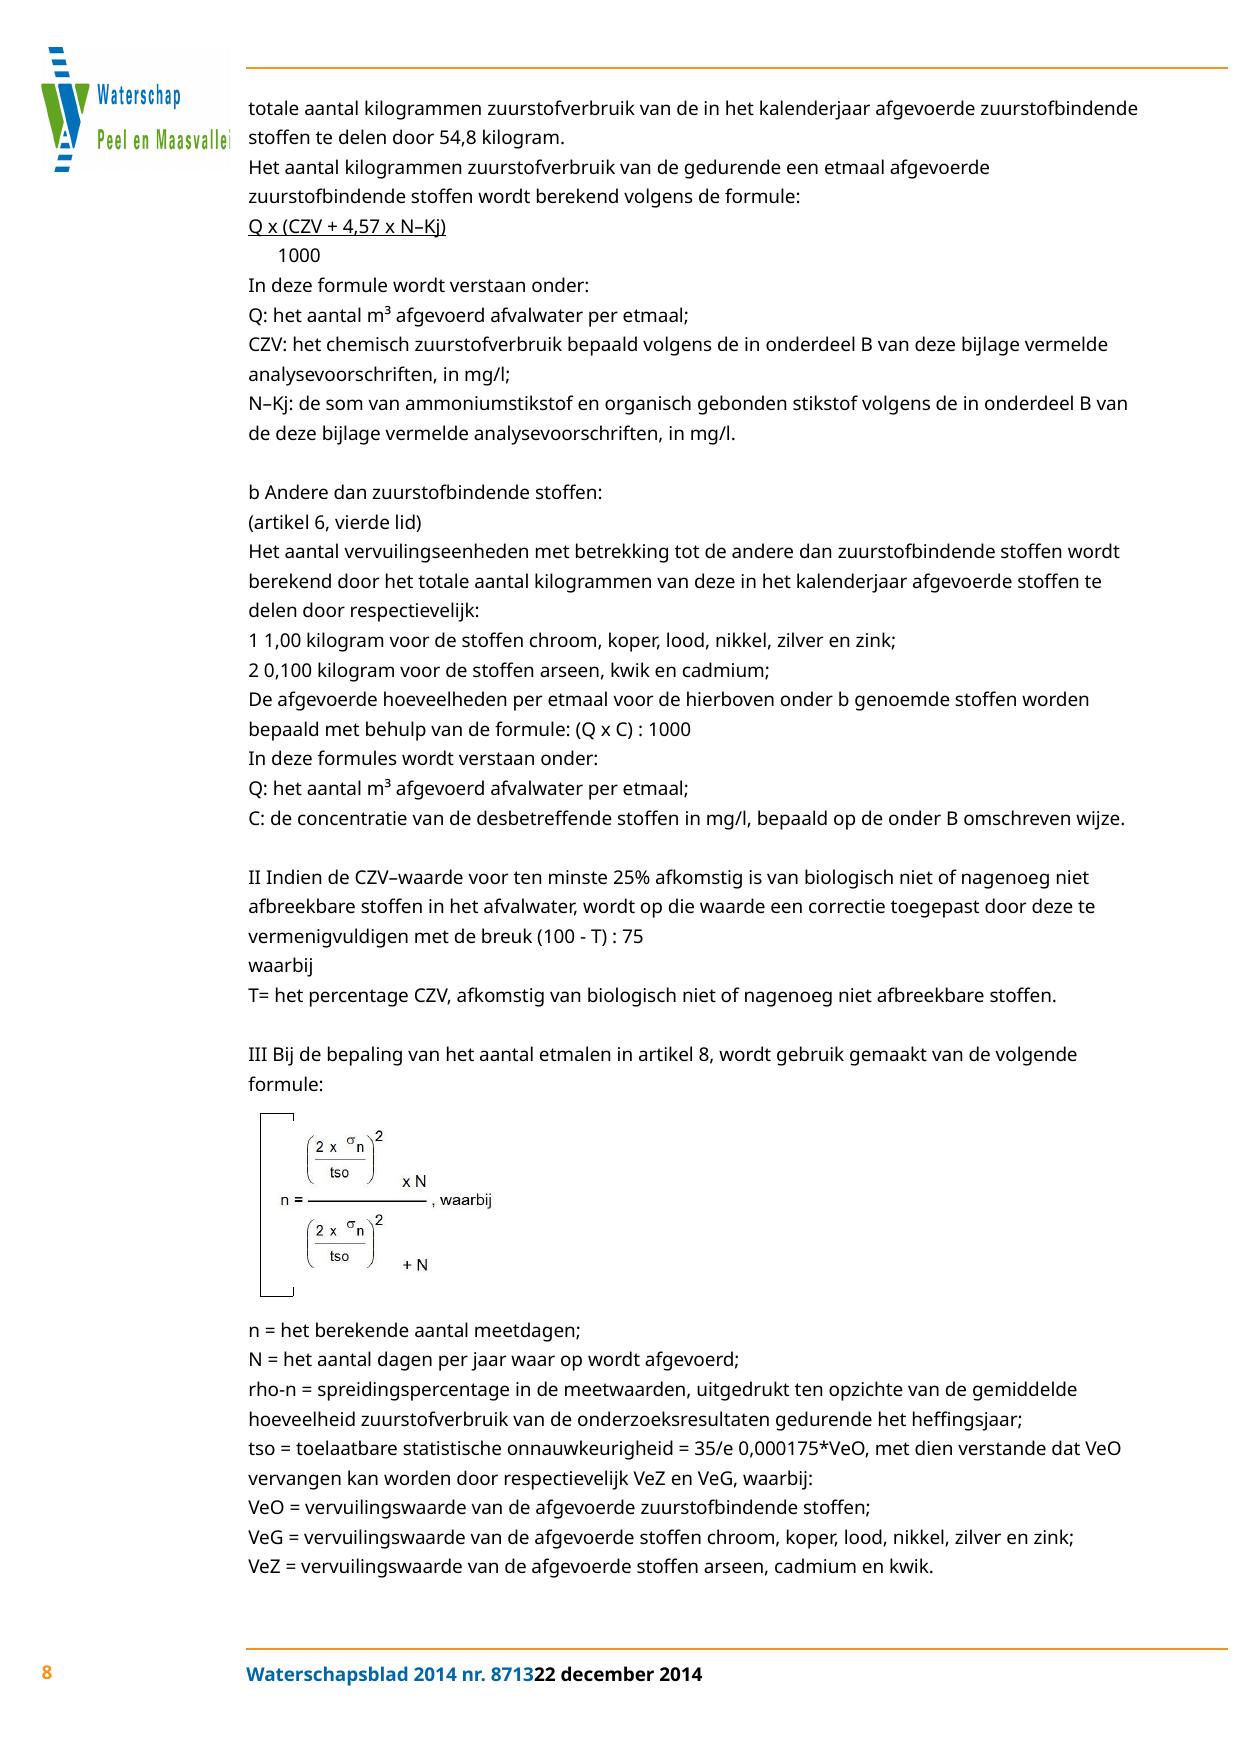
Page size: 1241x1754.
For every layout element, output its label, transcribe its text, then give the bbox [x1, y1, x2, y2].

text De afgevoerde hoeveelheden per etmaal voor de hierboven onder b genoemde stoffen worden bepaald met behulp van de formule: (Q x C) : 1000 [248, 686, 1152, 742]
picture [41, 47, 231, 172]
text Q: het aantal m³ afgevoerd afvalwater per etmaal; [248, 775, 1152, 801]
text 1000 [248, 243, 1152, 268]
text n = het berekende aantal meetdagen; [248, 1317, 1152, 1343]
text N = het aantal dagen per jaar waar op wordt afgevoerd; [248, 1347, 1152, 1372]
picture [268, 1121, 505, 1287]
text In deze formule wordt verstaan onder: [248, 272, 1152, 298]
text waarbij [248, 953, 1152, 978]
text tso = toelaatbare statistische onnauwkeurigheid = 35/e 0,000175*VeO, met dien verstande dat VeO vervangen kan worden door respectievelijk VeZ en VeG, waarbij: [248, 1435, 1152, 1491]
text II Indien de CZV–waarde voor ten minste 25% afkomstig is van biologisch niet of nagenoeg niet afbreekbare stoffen in het afvalwater, wordt op die waarde een correctie toegepast door deze te vermenigvuldigen met de breuk (100 - T) : 75 [248, 864, 1152, 949]
text (artikel 6, vierde lid) [248, 509, 1152, 535]
text C: de concentratie van de desbetreffende stoffen in mg/l, bepaald op de onder B omschreven wijze. [248, 805, 1152, 831]
text VeO = vervuilingswaarde van de afgevoerde zuurstofbindende stoffen; [248, 1494, 1152, 1520]
text III Bij de bepaling van het aantal etmalen in artikel 8, wordt gebruik gemaakt van de volgende formule: [248, 1041, 1152, 1097]
text Q: het aantal m³ afgevoerd afvalwater per etmaal; [248, 302, 1152, 328]
text VeZ = vervuilingswaarde van de afgevoerde stoffen arseen, cadmium en kwik. [248, 1554, 1152, 1579]
text 2 0,100 kilogram voor de stoffen arseen, kwik en cadmium; [248, 657, 1152, 683]
text 1 1,00 kilogram voor de stoffen chroom, koper, lood, nikkel, zilver en zink; [248, 627, 1152, 653]
text CZV: het chemisch zuurstofverbruik bepaald volgens de in onderdeel B van deze bijlage vermelde analysevoorschriften, in mg/l; [248, 331, 1152, 387]
text rho-n = spreidingspercentage in de meetwaarden, uitgedrukt ten opzichte van de gemiddelde hoeveelheid zuurstofverbruik van de onderzoeksresultaten gedurende het heffingsjaar; [248, 1376, 1152, 1432]
text Q x (CZV + 4,57 x N–Kj) [248, 213, 1152, 239]
text Het aantal vervuilingseenheden met betrekking tot de andere dan zuurstofbindende stoffen wordt berekend door het totale aantal kilogrammen van deze in het kalenderjaar afgevoerde stoffen te delen door respectievelijk: [248, 538, 1152, 623]
text VeG = vervuilingswaarde van de afgevoerde stoffen chroom, koper, lood, nikkel, zilver en zink; [248, 1524, 1152, 1550]
text totale aantal kilogrammen zuurstofverbruik van de in het kalenderjaar afgevoerde zuurstofbindende stoffen te delen door 54,8 kilogram. [248, 95, 1152, 150]
text Het aantal kilogrammen zuurstofverbruik van de gedurende een etmaal afgevoerde zuurstofbindende stoffen wordt berekend volgens de formule: [248, 154, 1152, 209]
text N–Kj: de som van ammoniumstikstof en organisch gebonden stikstof volgens de in onderdeel B van de deze bijlage vermelde analysevoorschriften, in mg/l. [248, 391, 1152, 446]
text T= het percentage CZV, afkomstig van biologisch niet of nagenoeg niet afbreekbare stoffen. [248, 982, 1152, 1008]
text b Andere dan zuurstofbindende stoffen: [248, 479, 1152, 505]
text In deze formules wordt verstaan onder: [248, 746, 1152, 771]
